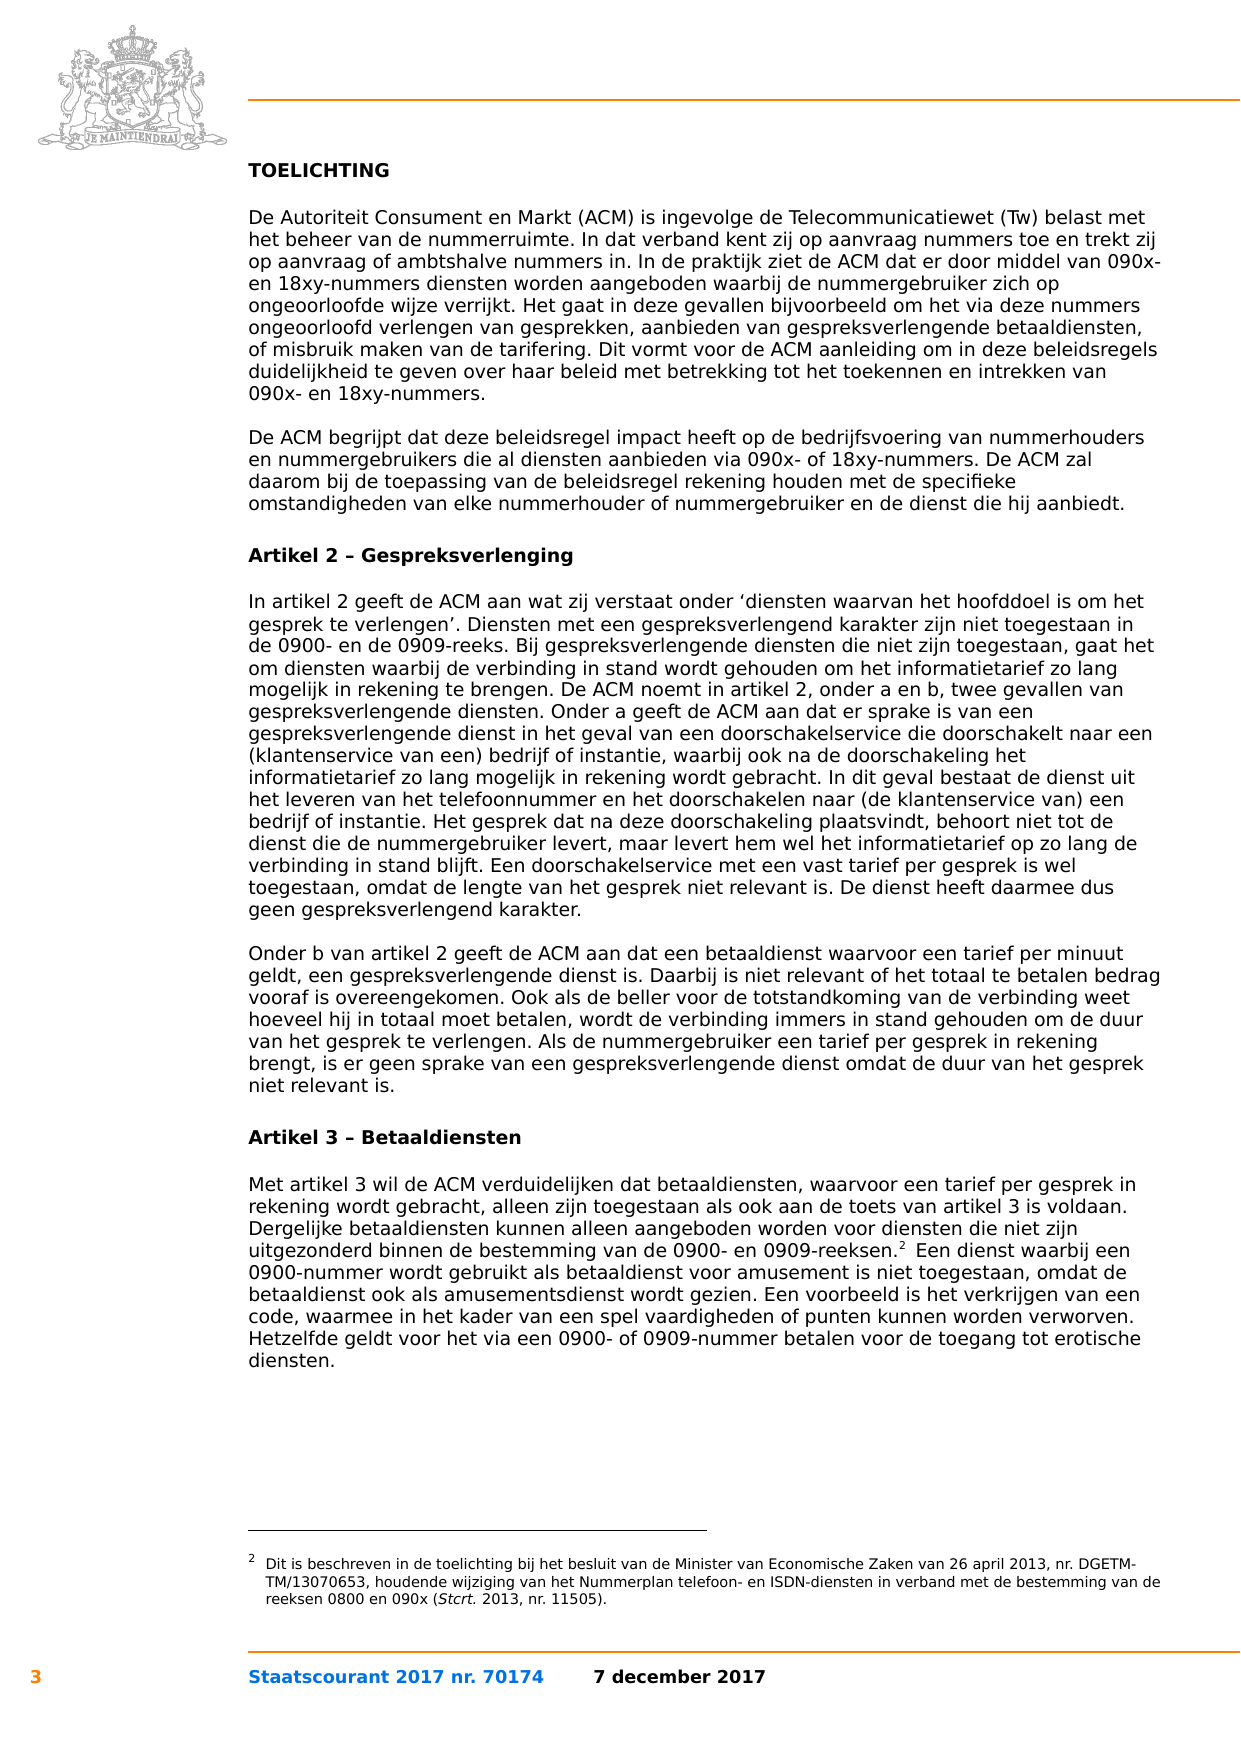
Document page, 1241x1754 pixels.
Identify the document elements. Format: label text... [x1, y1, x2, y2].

text Onder b van artikel 2 geeft de ACM aan dat een betaaldienst waarvoor een tarief per minuut geldt, een gespreksverlengende dienst is. Daarbij is niet relevant of het totaal te betalen bedrag vooraf is overeengekomen. Ook als de beller voor de totstandkoming van de verbinding weet hoeveel hij in totaal moet betalen, wordt de verbinding immers in stand gehouden om de duur van het gesprek te verlengen. Als de nummergebruiker een tarief per gesprek in rekening brengt, is er geen sprake van een gespreksverlengende dienst omdat de duur van het gesprek niet relevant is. [248, 943, 1163, 1097]
subtitle TOELICHTING [248, 160, 1163, 182]
text Met artikel 3 wil de ACM verduidelijken dat betaaldiensten, waarvoor een tarief per gesprek in rekening wordt gebracht, alleen zijn toegestaan als ook aan de toets van artikel 3 is voldaan. Dergelijke betaaldiensten kunnen alleen aangeboden worden voor diensten die niet zijn uitgezonderd binnen de bestemming van de 0900- en 0909-reeksen. Een dienst waarbij een 0900-nummer wordt gebruikt als betaaldienst voor amusement is niet toegestaan, omdat de betaaldienst ook als amusementsdienst wordt gezien. Een voorbeeld is het verkrijgen van een code, waarmee in het kader van een spel vaardigheden of punten kunnen worden verworven. Hetzelfde geldt voor het via een 0900- of 0909-nummer betalen voor de toegang tot erotische diensten. [248, 1174, 1163, 1372]
picture [38, 25, 227, 150]
text De ACM begrijpt dat deze beleidsregel impact heeft op de bedrijfsvoering van nummerhouders en nummergebruikers die al diensten aanbieden via 090x- of 18xy-nummers. De ACM zal daarom bij de toepassing van de beleidsregel rekening houden met de specifieke omstandigheden van elke nummerhouder of nummergebruiker en de dienst die hij aanbiedt. [248, 427, 1163, 514]
text In artikel 2 geeft de ACM aan wat zij verstaat onder ‘diensten waarvan het hoofddoel is om het gesprek te verlengen’. Diensten met een gespreksverlengend karakter zijn niet toegestaan in de 0900- en de 0909-reeks. Bij gespreksverlengende diensten die niet zijn toegestaan, gaat het om diensten waarbij de verbinding in stand wordt gehouden om het informatietarief zo lang mogelijk in rekening te brengen. De ACM noemt in artikel 2, onder a en b, twee gevallen van gespreksverlengende diensten. Onder a geeft de ACM aan dat er sprake is van een gespreksverlengende dienst in het geval van een doorschakelservice die doorschakelt naar een (klantenservice van een) bedrijf of instantie, waarbij ook na de doorschakeling het informatietarief zo lang mogelijk in rekening wordt gebracht. In dit geval bestaat de dienst uit het leveren van het telefoonnummer en het doorschakelen naar (de klantenservice van) een bedrijf of instantie. Het gesprek dat na deze doorschakeling plaatsvindt, behoort niet tot de dienst die de nummergebruiker levert, maar levert hem wel het informatietarief op zo lang de verbinding in stand blijft. Een doorschakelservice met een vast tarief per gesprek is wel toegestaan, omdat de lengte van het gesprek niet relevant is. De dienst heeft daarmee dus geen gespreksverlengend karakter. [248, 591, 1163, 921]
text De Autoriteit Consument en Markt (ACM) is ingevolge de Telecommunicatiewet (Tw) belast met het beheer van de nummerruimte. In dat verband kent zij op aanvraag nummers toe en trekt zij op aanvraag of ambtshalve nummers in. In de praktijk ziet de ACM dat er door middel van 090x- en 18xy-nummers diensten worden aangeboden waarbij de nummergebruiker zich op ongeoorloofde wijze verrijkt. Het gaat in deze gevallen bijvoorbeeld om het via deze nummers ongeoorloofd verlengen van gesprekken, aanbieden van gespreksverlengende betaaldiensten, of misbruik maken van de tarifering. Dit vormt voor de ACM aanleiding om in deze beleidsregels duidelijkheid te geven over haar beleid met betrekking tot het toekennen en intrekken van 090x- en 18xy-nummers. [248, 207, 1163, 405]
subtitle Artikel 3 – Betaaldiensten [248, 1127, 1163, 1149]
subtitle Artikel 2 – Gespreksverlenging [248, 544, 1163, 566]
text Dit is beschreven in de toelichting bij het besluit van de Minister van Economische Zaken van 26 april 2013, nr. DGETM-TM/13070653, houdende wijziging van het Nummerplan telefoon- en ISDN-diensten in verband met de bestemming van de reeksen 0800 en 090x (Stcrt. 2013, nr. 11505). [248, 1552, 1163, 1608]
